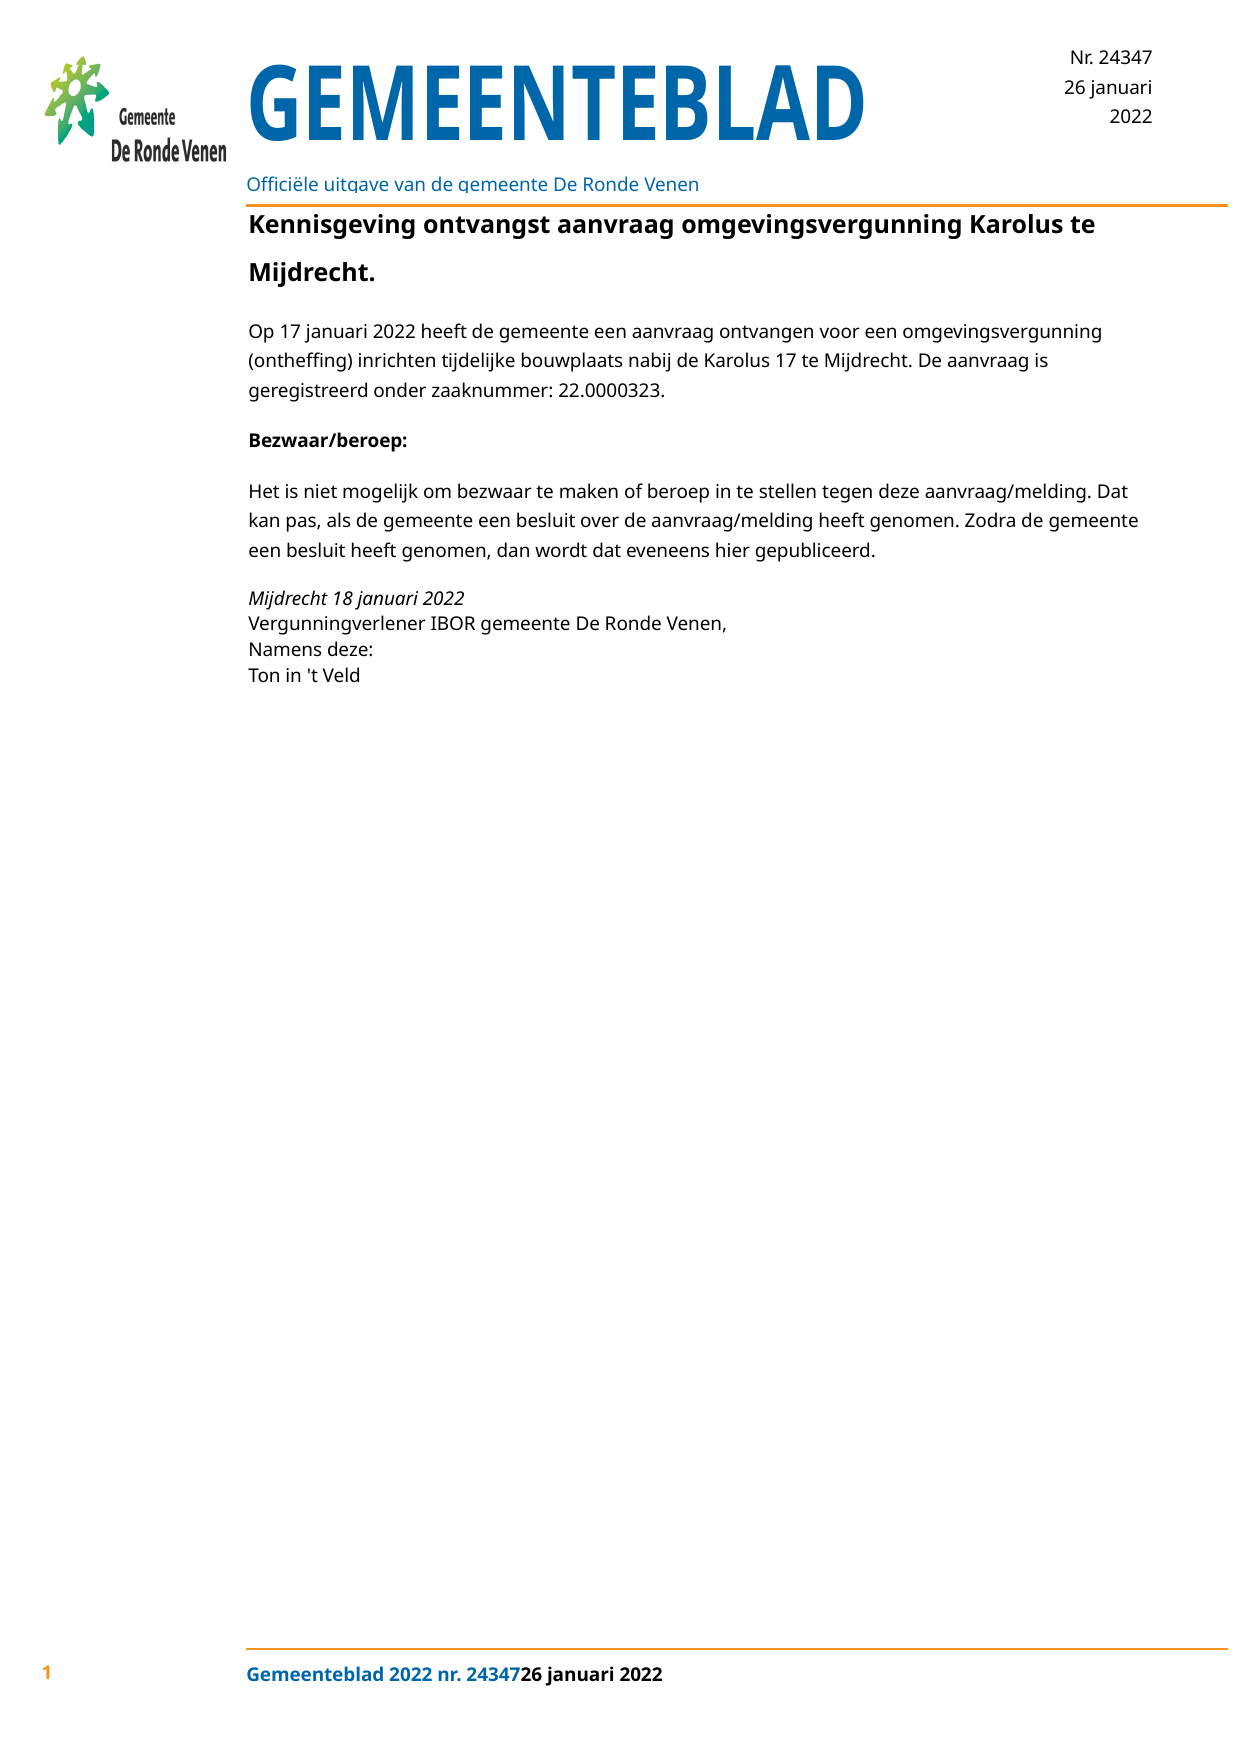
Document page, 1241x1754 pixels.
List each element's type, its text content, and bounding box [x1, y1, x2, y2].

picture [41, 47, 231, 172]
text Namens deze: [248, 636, 1152, 662]
text Op 17 januari 2022 heeft de gemeente een aanvraag ontvangen voor een omgevingsvergunning (ontheffing) inrichten tijdelijke bouwplaats nabij de Karolus 17 te Mijdrecht. De aanvraag is geregistreerd onder zaaknummer: 22.0000323. [248, 318, 1152, 403]
text Kennisgeving ontvangst aanvraag omgevingsvergunning Karolus te Mijdrecht. [248, 207, 1152, 288]
text Mijdrecht 18 januari 2022 [248, 585, 1152, 611]
text Het is niet mogelijk om bezwaar te maken of beroep in te stellen tegen deze aanvraag/melding. Dat kan pas, als de gemeente een besluit over de aanvraag/melding heeft genomen. Zodra de gemeente een besluit heeft genomen, dan wordt dat eveneens hier gepubliceerd. [248, 478, 1152, 563]
text Bezwaar/beroep: [248, 427, 1152, 453]
text Ton in 't Veld [248, 662, 1152, 688]
text Vergunningverlener IBOR gemeente De Ronde Venen, [248, 611, 1152, 636]
